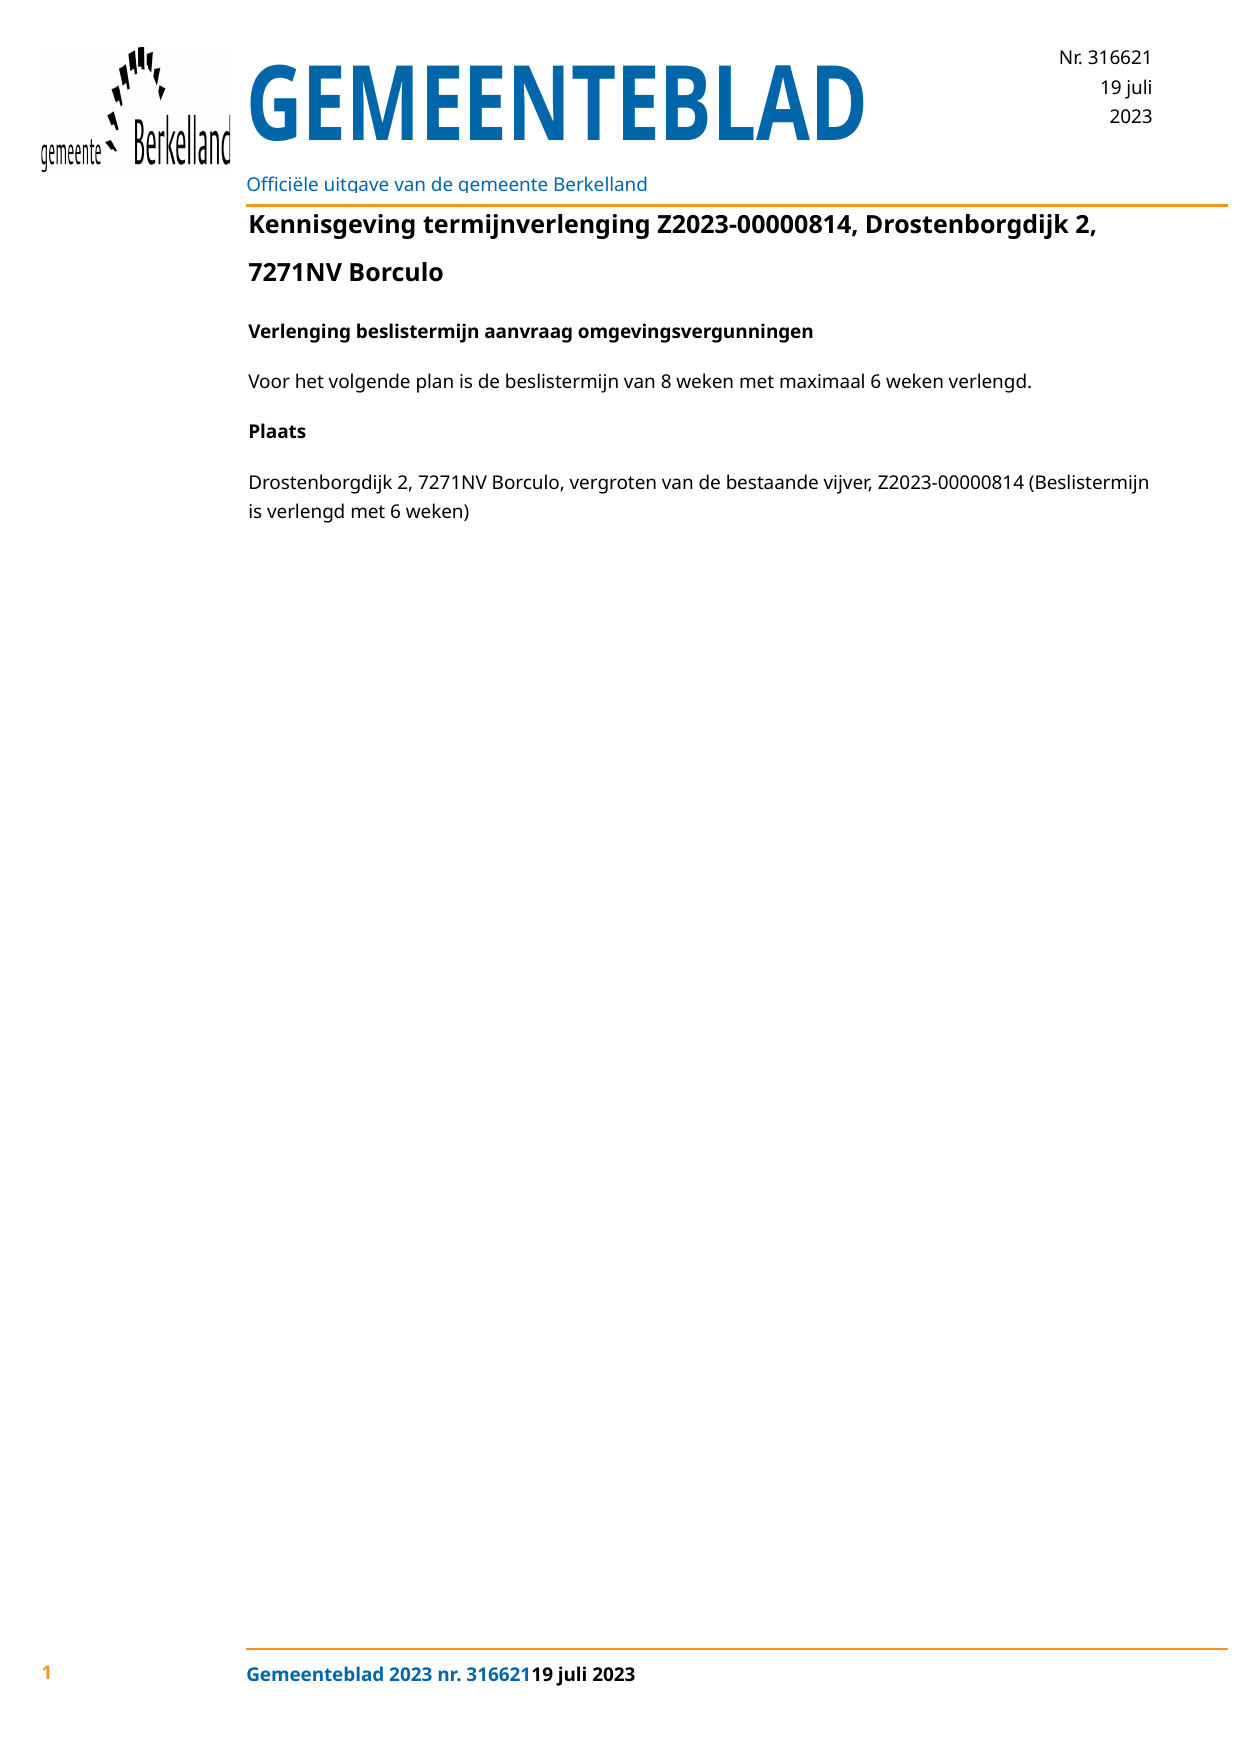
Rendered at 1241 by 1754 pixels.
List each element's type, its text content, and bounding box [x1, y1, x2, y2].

text Kennisgeving termijnverlenging Z2023-00000814, Drostenborgdijk 2, 7271NV Borculo [248, 207, 1152, 288]
text Voor het volgende plan is de beslistermijn van 8 weken met maximaal 6 weken verlengd. [248, 368, 1152, 394]
picture [41, 47, 231, 172]
text Verlenging beslistermijn aanvraag omgevingsvergunningen [248, 318, 1152, 344]
text Drostenborgdijk 2, 7271NV Borculo, vergroten van de bestaande vijver, Z2023-00000814 (Beslistermijn is verlengd met 6 weken) [248, 469, 1152, 524]
text Plaats [248, 419, 1152, 444]
